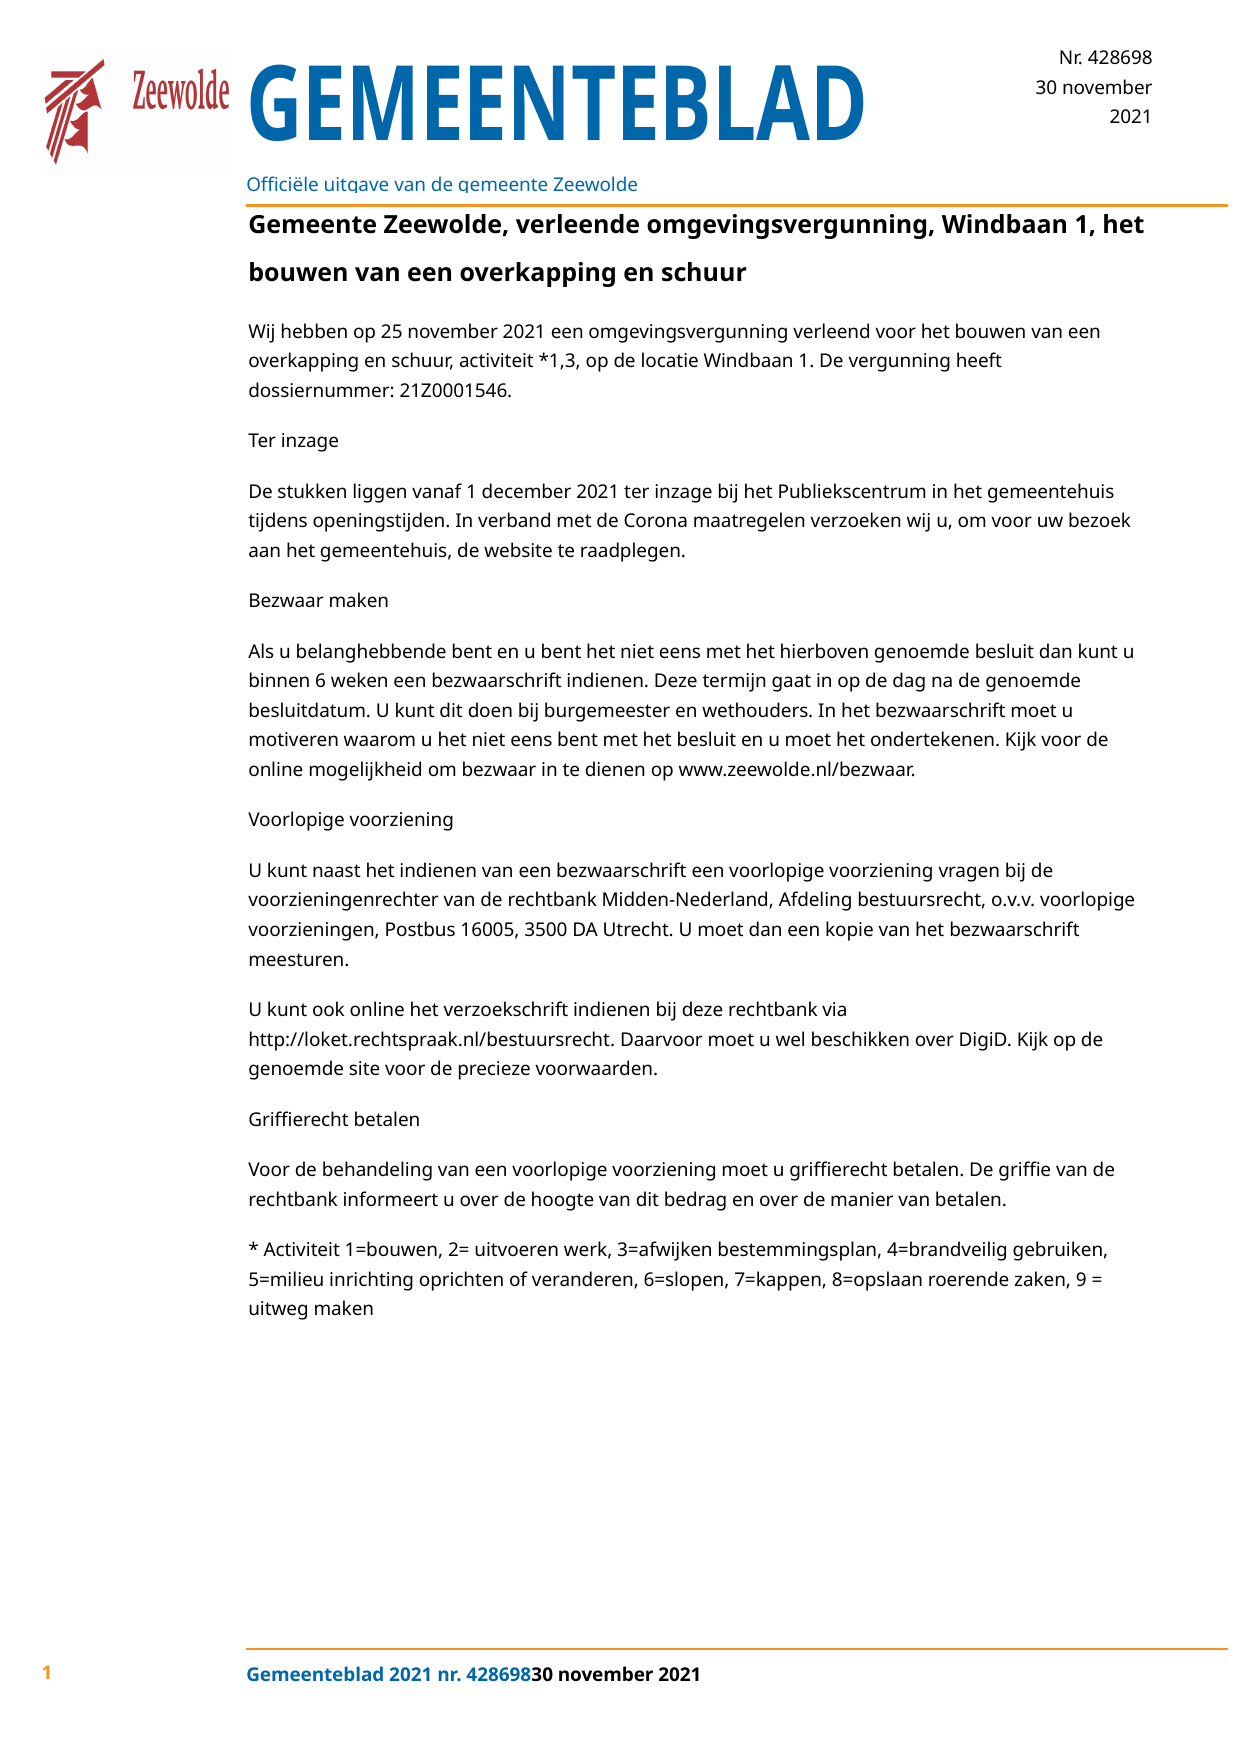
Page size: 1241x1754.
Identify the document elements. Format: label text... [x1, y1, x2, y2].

text * Activiteit 1=bouwen, 2= uitvoeren werk, 3=afwijken bestemmingsplan, 4=brandveilig gebruiken, 5=milieu inrichting oprichten of veranderen, 6=slopen, 7=kappen, 8=opslaan roerende zaken, 9 = uitweg maken [248, 1236, 1152, 1321]
text Griffierecht betalen [248, 1106, 1152, 1132]
text Ter inzage [248, 427, 1152, 453]
text Als u belanghebbende bent en u bent het niet eens met het hierboven genoemde besluit dan kunt u binnen 6 weken een bezwaarschrift indienen. Deze termijn gaat in op de dag na de genoemde besluitdatum. U kunt dit doen bij burgemeester en wethouders. In het bezwaarschrift moet u motiveren waarom u het niet eens bent met het besluit en u moet het ondertekenen. Kijk voor de online mogelijkheid om bezwaar in te dienen op www.zeewolde.nl/bezwaar. [248, 638, 1152, 782]
text U kunt ook online het verzoekschrift indienen bij deze rechtbank via http://loket.rechtspraak.nl/bestuursrecht. Daarvoor moet u wel beschikken over DigiD. Kijk op de genoemde site voor de precieze voorwaarden. [248, 996, 1152, 1081]
text De stukken liggen vanaf 1 december 2021 ter inzage bij het Publiekscentrum in het gemeentehuis tijdens openingstijden. In verband met de Corona maatregelen verzoeken wij u, om voor uw bezoek aan het gemeentehuis, de website te raadplegen. [248, 478, 1152, 563]
text U kunt naast het indienen van een bezwaarschrift een voorlopige voorziening vragen bij de voorzieningenrechter van de rechtbank Midden-Nederland, Afdeling bestuursrecht, o.v.v. voorlopige voorzieningen, Postbus 16005, 3500 DA Utrecht. U moet dan een kopie van het bezwaarschrift meesturen. [248, 857, 1152, 972]
text Voor de behandeling van een voorlopige voorziening moet u griffierecht betalen. De griffie van de rechtbank informeert u over de hoogte van dit bedrag en over de manier van betalen. [248, 1156, 1152, 1212]
text Gemeente Zeewolde, verleende omgevingsvergunning, Windbaan 1, het bouwen van een overkapping en schuur [248, 207, 1152, 288]
text Wij hebben op 25 november 2021 een omgevingsvergunning verleend voor het bouwen van een overkapping en schuur, activiteit *1,3, op de locatie Windbaan 1. De vergunning heeft dossiernummer: 21Z0001546. [248, 318, 1152, 403]
picture [41, 47, 231, 172]
text Voorlopige voorziening [248, 807, 1152, 832]
text Bezwaar maken [248, 587, 1152, 613]
